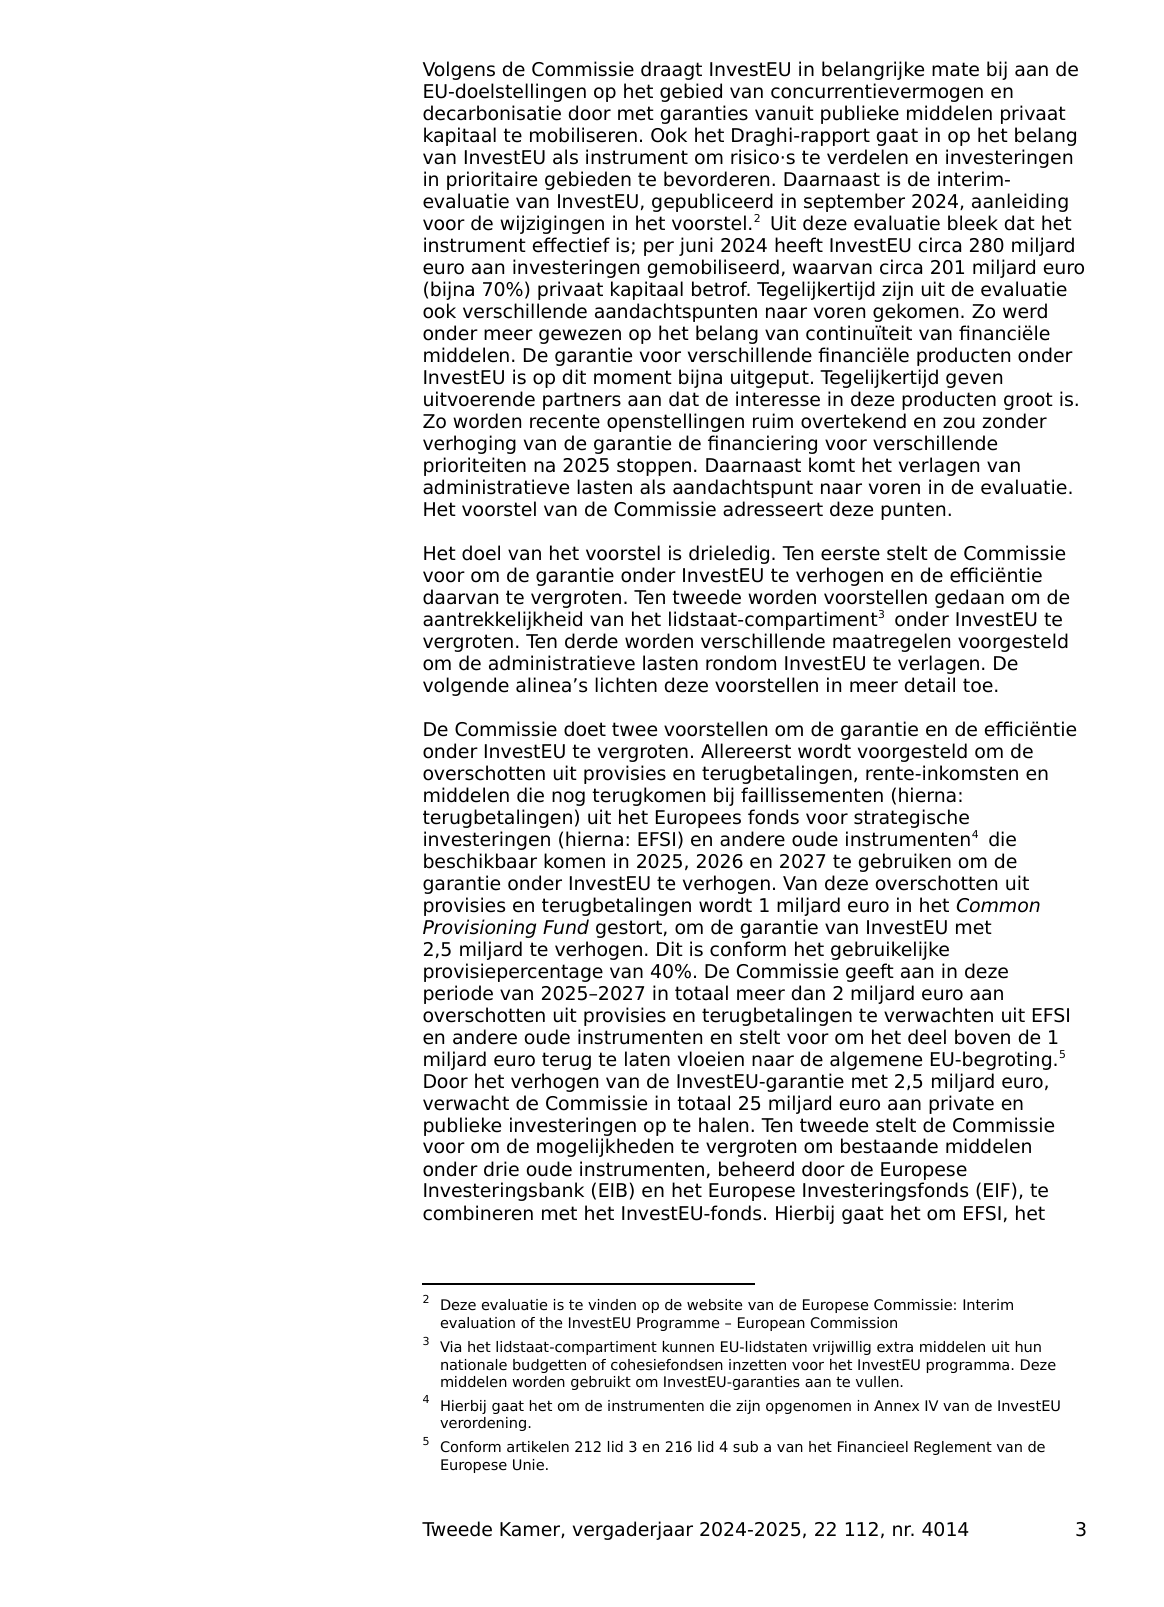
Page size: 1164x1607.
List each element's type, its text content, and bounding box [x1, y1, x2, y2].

text Deze evaluatie is te vinden op de website van de Europese Commissie: Interim evaluation of the InvestEU Programme – European Commission [422, 1293, 1087, 1332]
text Via het lidstaat-compartiment kunnen EU-lidstaten vrijwillig extra middelen uit hun nationale budgetten of cohesiefondsen inzetten voor het InvestEU programma. Deze middelen worden gebruikt om InvestEU-garanties aan te vullen. [422, 1335, 1087, 1391]
text Volgens de Commissie draagt InvestEU in belangrijke mate bij aan de EU-doelstellingen op het gebied van concurrentievermogen en decarbonisatie door met garanties vanuit publieke middelen privaat kapitaal te mobiliseren. Ook het Draghi-rapport gaat in op het belang van InvestEU als instrument om risico·s te verdelen en investeringen in prioritaire gebieden te bevorderen. Daarnaast is de interim-evaluatie van InvestEU, gepubliceerd in september 2024, aanleiding voor de wijzigingen in het voorstel. Uit deze evaluatie bleek dat het instrument effectief is; per juni 2024 heeft InvestEU circa 280 miljard euro aan investeringen gemobiliseerd, waarvan circa 201 miljard euro (bijna 70%) privaat kapitaal betrof. Tegelijkertijd zijn uit de evaluatie ook verschillende aandachtspunten naar voren gekomen. Zo werd onder meer gewezen op het belang van continuïteit van financiële middelen. De garantie voor verschillende financiële producten onder InvestEU is op dit moment bijna uitgeput. Tegelijkertijd geven uitvoerende partners aan dat de interesse in deze producten groot is. Zo worden recente openstellingen ruim overtekend en zou zonder verhoging van de garantie de financiering voor verschillende prioriteiten na 2025 stoppen. Daarnaast komt het verlagen van administratieve lasten als aandachtspunt naar voren in de evaluatie. Het voorstel van de Commissie adresseert deze punten. [422, 59, 1087, 521]
text Conform artikelen 212 lid 3 en 216 lid 4 sub a van het Financieel Reglement van de Europese Unie. [422, 1435, 1087, 1474]
text De Commissie doet twee voorstellen om de garantie en de efficiëntie onder InvestEU te vergroten. Allereerst wordt voorgesteld om de overschotten uit provisies en terugbetalingen, rente-inkomsten en middelen die nog terugkomen bij faillissementen (hierna: terugbetalingen) uit het Europees fonds voor strategische investeringen (hierna: EFSI) en andere oude instrumenten die beschikbaar komen in 2025, 2026 en 2027 te gebruiken om de garantie onder InvestEU te verhogen. Van deze overschotten uit provisies en terugbetalingen wordt 1 miljard euro in het Common Provisioning Fund gestort, om de garantie van InvestEU met 2,5 miljard te verhogen. Dit is conform het gebruikelijke provisiepercentage van 40%. De Commissie geeft aan in deze periode van 2025–2027 in totaal meer dan 2 miljard euro aan overschotten uit provisies en terugbetalingen te verwachten uit EFSI en andere oude instrumenten en stelt voor om het deel boven de 1 miljard euro terug te laten vloeien naar de algemene EU-begroting. Door het verhogen van de InvestEU-garantie met 2,5 miljard euro, verwacht de Commissie in totaal 25 miljard euro aan private en publieke investeringen op te halen. Ten tweede stelt de Commissie voor om de mogelijkheden te vergroten om bestaande middelen onder drie oude instrumenten, beheerd door de Europese Investeringsbank (EIB) en het Europese Investeringsfonds (EIF), te combineren met het InvestEU-fonds. Hierbij gaat het om EFSI, het [422, 719, 1087, 1224]
text Het doel van het voorstel is drieledig. Ten eerste stelt de Commissie voor om de garantie onder InvestEU te verhogen en de efficiëntie daarvan te vergroten. Ten tweede worden voorstellen gedaan om de aantrekkelijkheid van het lidstaat-compartiment onder InvestEU te vergroten. Ten derde worden verschillende maatregelen voorgesteld om de administratieve lasten rondom InvestEU te verlagen. De volgende alinea’s lichten deze voorstellen in meer detail toe. [422, 543, 1087, 697]
text Hierbij gaat het om de instrumenten die zijn opgenomen in Annex IV van de InvestEU verordening. [422, 1393, 1087, 1432]
